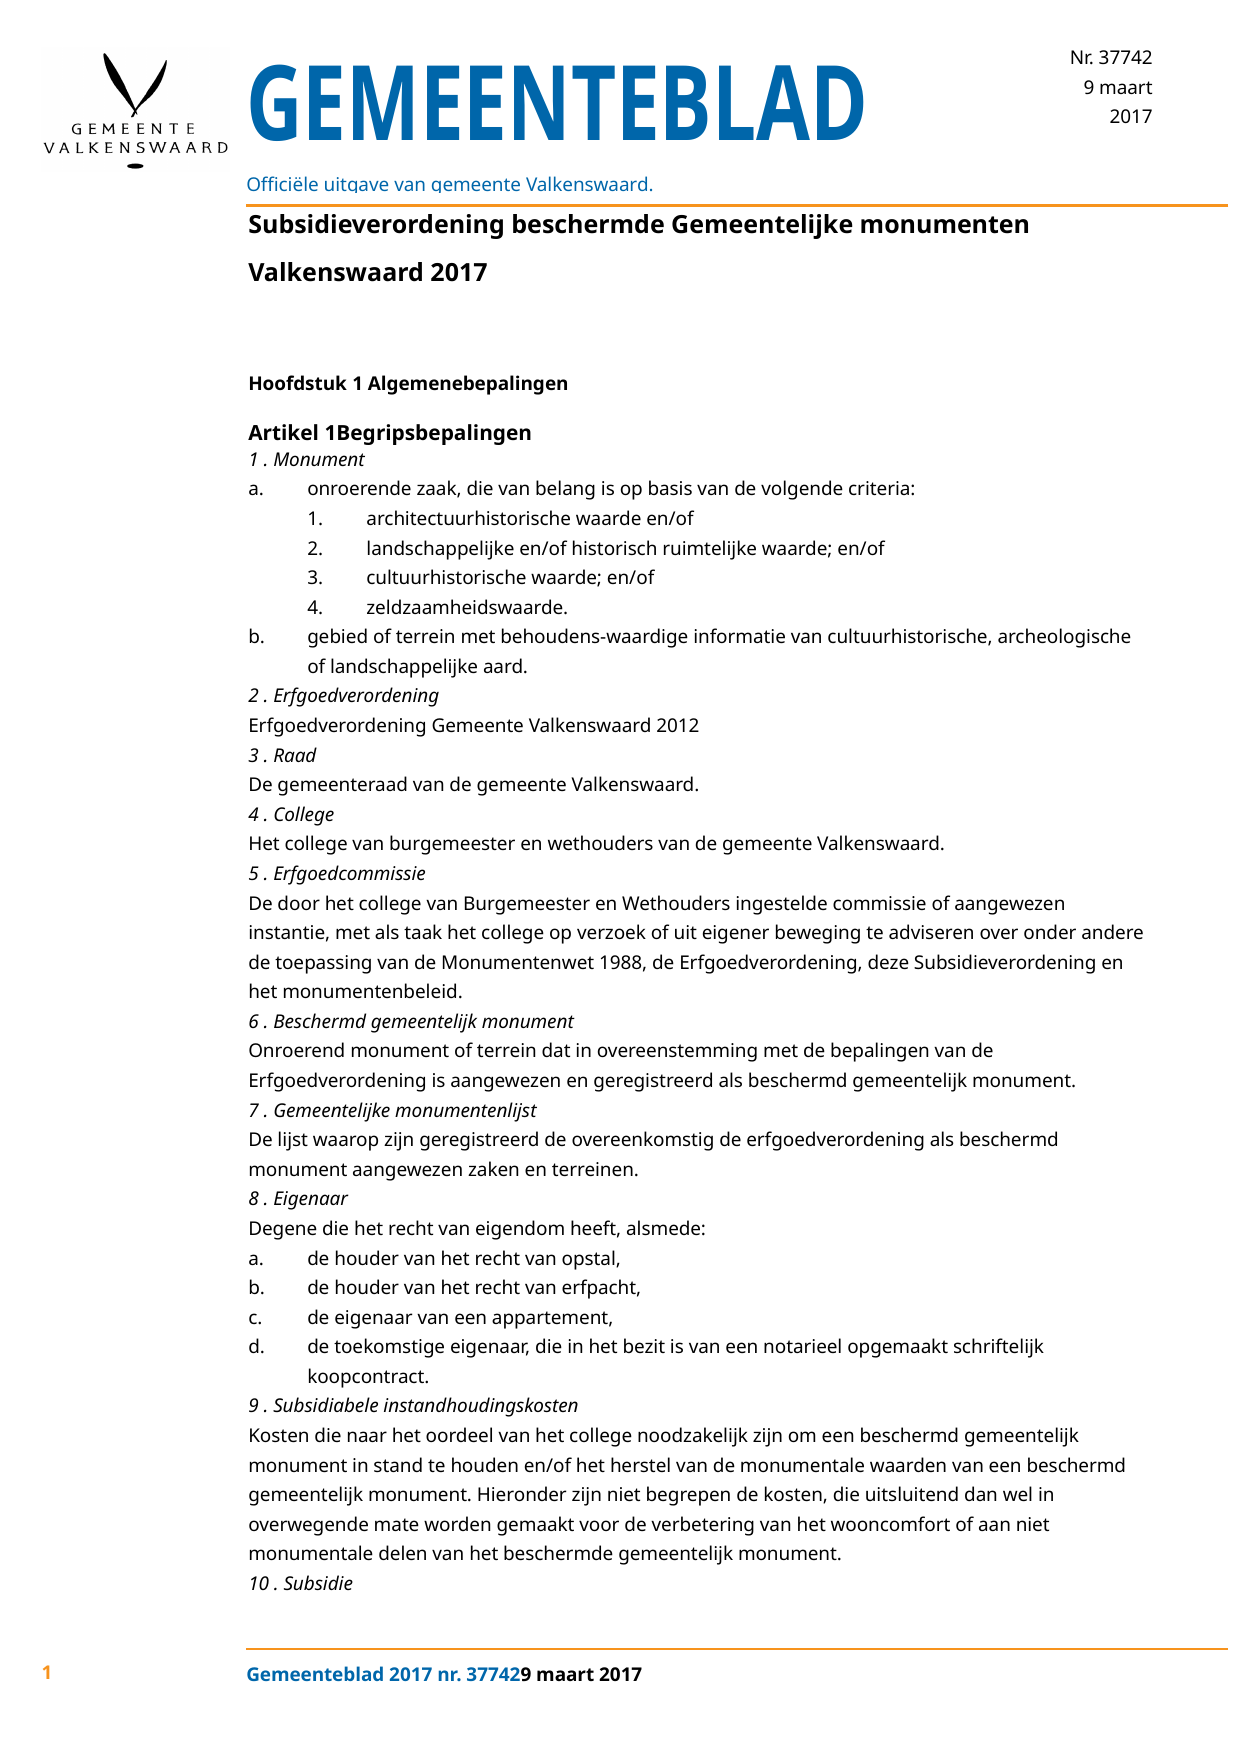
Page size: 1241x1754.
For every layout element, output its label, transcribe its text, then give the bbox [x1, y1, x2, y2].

list gebied of terrein met behoudens-waardige informatie van cultuurhistorische, archeologische of landschappelijke aard. [248, 623, 1152, 679]
list cultuurhistorische waarde; en/of [307, 564, 1152, 590]
list de houder van het recht van opstal, [248, 1245, 1152, 1271]
text Kosten die naar het oordeel van het college noodzakelijk zijn om een beschermd gemeentelijk monument in stand te houden en/of het herstel van de monumentale waarden van een beschermd gemeentelijk monument. Hieronder zijn niet begrepen de kosten, die uitsluitend dan wel in overwegende mate worden gemaakt voor de verbetering van het wooncomfort of aan niet monumentale delen van het beschermde gemeentelijk monument. [248, 1422, 1152, 1566]
list architectuurhistorische waarde en/of [307, 505, 1152, 531]
text De lijst waarop zijn geregistreerd de overeenkomstig de erfgoedverordening als beschermd monument aangewezen zaken en terreinen. [248, 1126, 1152, 1182]
list de eigenaar van een appartement, [248, 1304, 1152, 1330]
text 7 . Gemeentelijke monumentenlijst [248, 1097, 1152, 1123]
text 1 . Monument [248, 446, 1152, 472]
text De gemeenteraad van de gemeente Valkenswaard. [248, 771, 1152, 797]
text 10 . Subsidie [248, 1570, 1152, 1596]
text 8 . Eigenaar [248, 1186, 1152, 1211]
text Subsidieverordening beschermde Gemeentelijke monumenten Valkenswaard 2017 [248, 207, 1152, 288]
list de houder van het recht van erfpacht, [248, 1274, 1152, 1300]
list de toekomstige eigenaar, die in het bezit is van een notarieel opgemaakt schriftelijk koopcontract. [248, 1333, 1152, 1389]
list onroerende zaak, die van belang is op basis van de volgende criteria: [248, 476, 1152, 501]
text De door het college van Burgemeester en Wethouders ingestelde commissie of aangewezen instantie, met als taak het college op verzoek of uit eigener beweging te adviseren over onder andere de toepassing van de Monumentenwet 1988, de Erfgoedverordening, deze Subsidieverordening en het monumentenbeleid. [248, 890, 1152, 1004]
text 9 . Subsidiabele instandhoudingskosten [248, 1393, 1152, 1418]
picture [41, 47, 231, 172]
text 4 . College [248, 801, 1152, 827]
list zeldzaamheidswaarde. [307, 594, 1152, 620]
text Degene die het recht van eigendom heeft, alsmede: [248, 1215, 1152, 1241]
list landschappelijke en/of historisch ruimtelijke waarde; en/of [307, 535, 1152, 561]
text 2 . Erfgoedverordening [248, 683, 1152, 708]
text Hoofdstuk 1 Algemenebepalingen [248, 368, 1152, 397]
text Onroerend monument of terrein dat in overeenstemming met de bepalingen van de Erfgoedverordening is aangewezen en geregistreerd als beschermd gemeentelijk monument. [248, 1038, 1152, 1093]
text Erfgoedverordening Gemeente Valkenswaard 2012 [248, 712, 1152, 738]
text Het college van burgemeester en wethouders van de gemeente Valkenswaard. [248, 831, 1152, 856]
text 5 . Erfgoedcommissie [248, 860, 1152, 886]
text 3 . Raad [248, 742, 1152, 768]
text Artikel 1Begripsbepalingen [248, 418, 1152, 446]
text 6 . Beschermd gemeentelijk monument [248, 1008, 1152, 1034]
